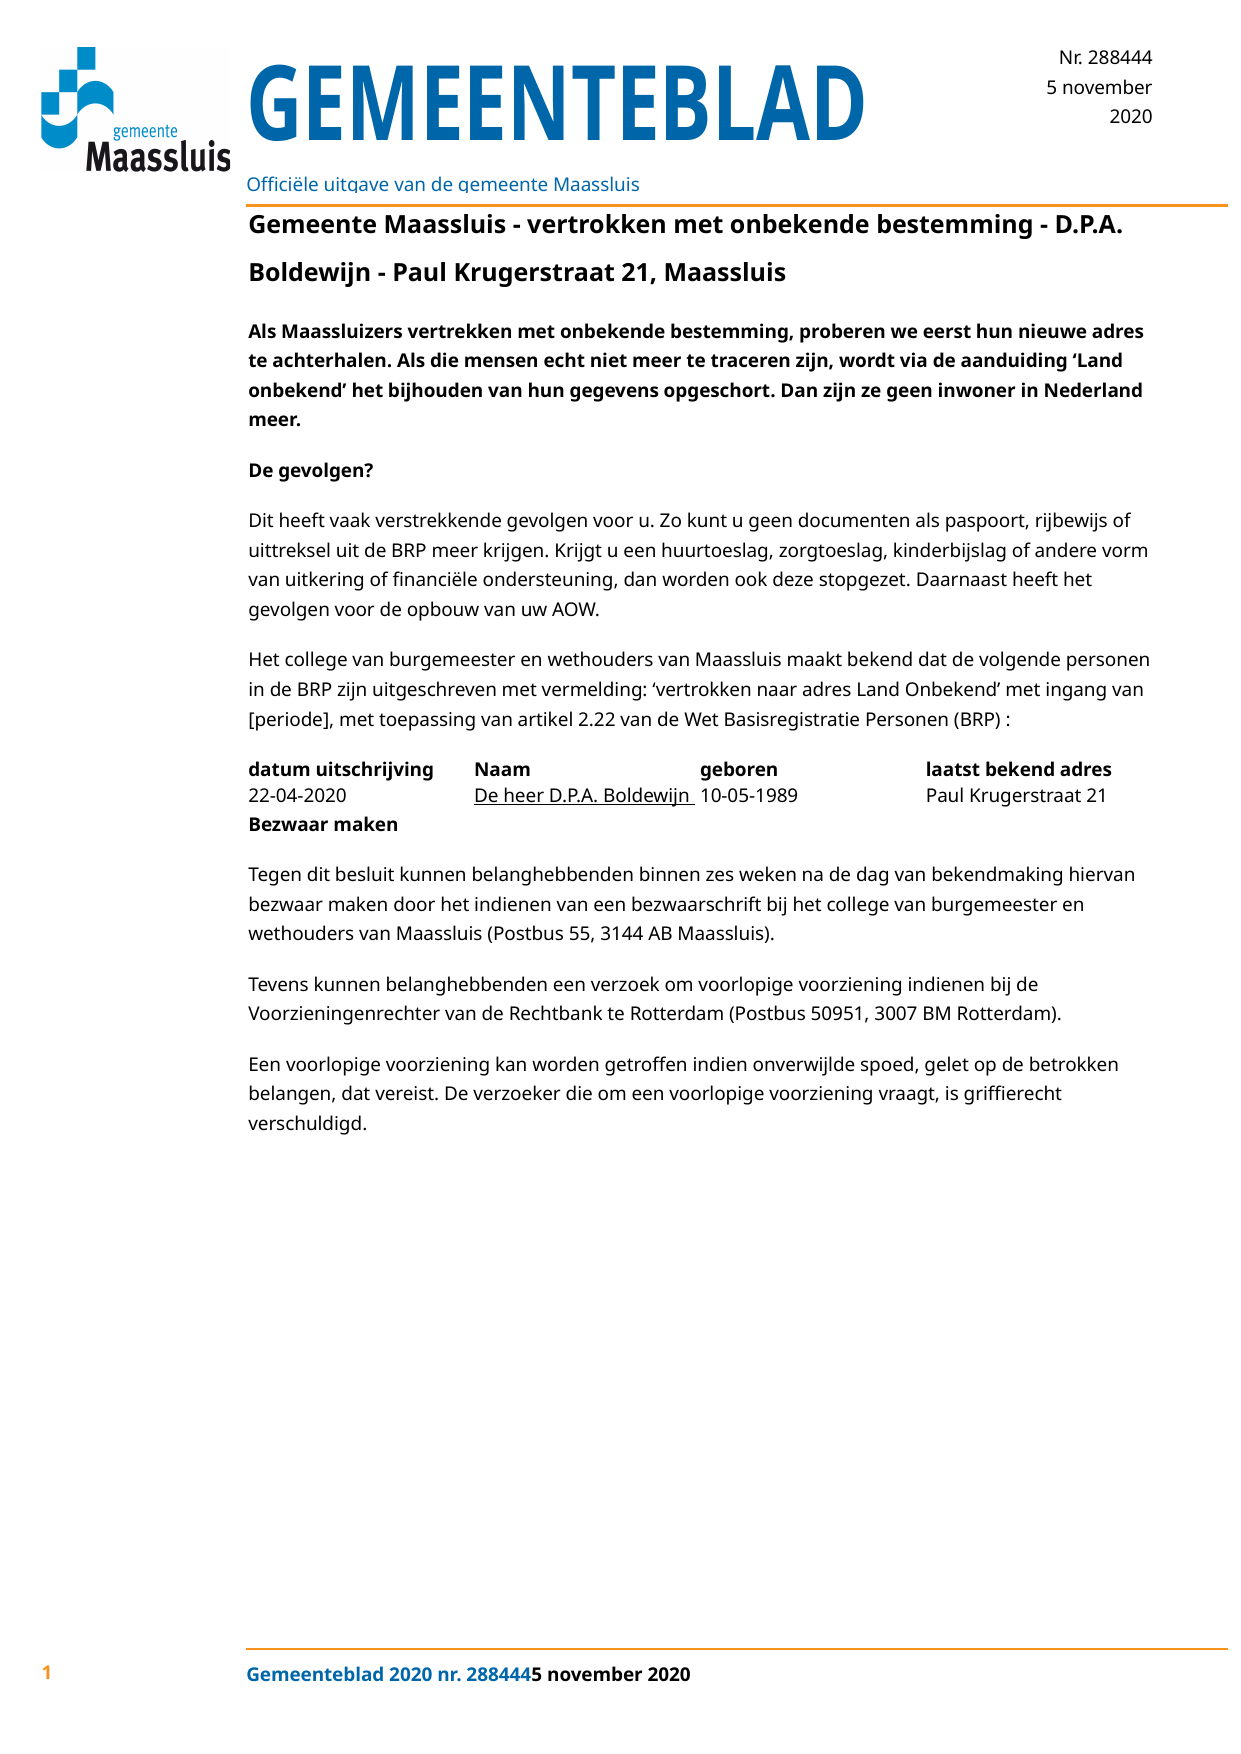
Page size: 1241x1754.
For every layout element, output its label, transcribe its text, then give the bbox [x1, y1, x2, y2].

table_header datum uitschrijving [248, 756, 474, 782]
text De gevolgen? [248, 457, 1152, 483]
table_cell 10-05-1989 [700, 782, 926, 808]
table_header geboren [700, 756, 926, 782]
text Als Maassluizers vertrekken met onbekende bestemming, proberen we eerst hun nieuwe adres te achterhalen. Als die mensen echt niet meer te traceren zijn, wordt via de aanduiding ‘Land onbekend’ het bijhouden van hun gegevens opgeschort. Dan zijn ze geen inwoner in Nederland meer. [248, 318, 1152, 432]
text Gemeente Maassluis - vertrokken met onbekende bestemming - D.P.A. Boldewijn - Paul Krugerstraat 21, Maassluis [248, 207, 1152, 288]
text Bezwaar maken [248, 811, 1152, 837]
text Dit heeft vaak verstrekkende gevolgen voor u. Zo kunt u geen documenten als paspoort, rijbewijs of uittreksel uit de BRP meer krijgen. Krijgt u een huurtoeslag, zorgtoeslag, kinderbijslag of andere vorm van uitkering of financiële ondersteuning, dan worden ook deze stopgezet. Daarnaast heeft het gevolgen voor de opbouw van uw AOW. [248, 507, 1152, 622]
text Een voorlopige voorziening kan worden getroffen indien onverwijlde spoed, gelet op de betrokken belangen, dat vereist. De verzoeker die om een voorlopige voorziening vraagt, is griffierecht verschuldigd. [248, 1051, 1152, 1136]
picture [41, 47, 77, 92]
table_cell 22-04-2020 [248, 782, 474, 808]
table_cell Paul Krugerstraat 21 [926, 782, 1152, 808]
text Tegen dit besluit kunnen belanghebbenden binnen zes weken na de dag van bekendmaking hiervan bezwaar maken door het indienen van een bezwaarschrift bij het college van burgemeester en wethouders van Maassluis (Postbus 55, 3144 AB Maassluis). [248, 861, 1152, 946]
table_header Naam [474, 756, 700, 782]
table_cell De heer D.P.A. Boldewijn [474, 782, 700, 808]
text Tevens kunnen belanghebbenden een verzoek om voorlopige voorziening indienen bij de Voorzieningenrechter van de Rechtbank te Rotterdam (Postbus 50951, 3007 BM Rotterdam). [248, 971, 1152, 1026]
text Het college van burgemeester en wethouders van Maassluis maakt bekend dat de volgende personen in de BRP zijn uitgeschreven met vermelding: ‘vertrokken naar adres Land Onbekend’ met ingang van [periode], met toepassing van artikel 2.22 van de Wet Basisregistratie Personen (BRP) : [248, 647, 1152, 732]
table_header laatst bekend adres [926, 756, 1152, 782]
picture [41, 47, 231, 172]
